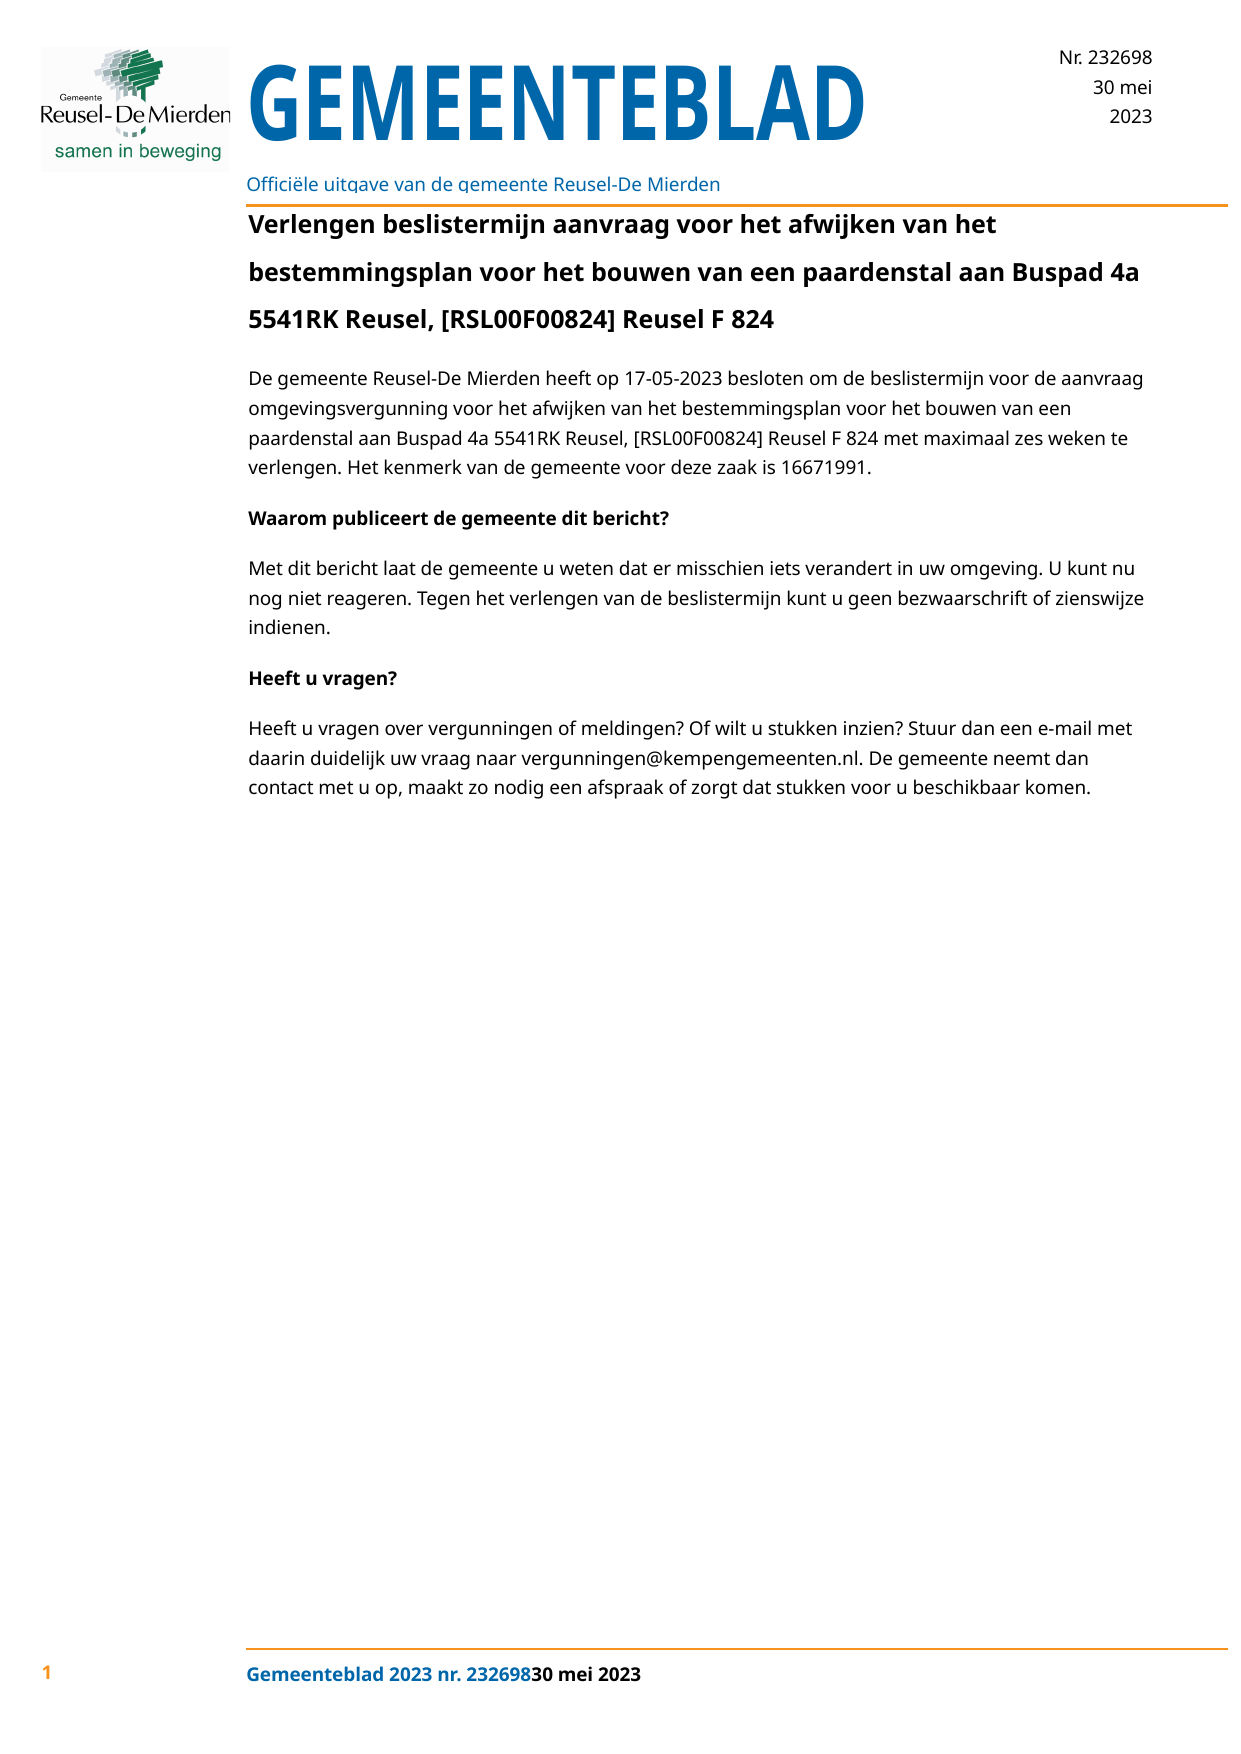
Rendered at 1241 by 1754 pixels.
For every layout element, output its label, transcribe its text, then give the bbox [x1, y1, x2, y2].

text Waarom publiceert de gemeente dit bericht? [248, 505, 1152, 530]
text Heeft u vragen over vergunningen of meldingen? Of wilt u stukken inzien? Stuur dan een e-mail met daarin duidelijk uw vraag naar vergunningen@kempengemeenten.nl. De gemeente neemt dan contact met u op, maakt zo nodig een afspraak of zorgt dat stukken voor u beschikbaar komen. [248, 715, 1152, 800]
text Verlengen beslistermijn aanvraag voor het afwijken van het bestemmingsplan voor het bouwen van een paardenstal aan Buspad 4a 5541RK Reusel, [RSL00F00824] Reusel F 824 [248, 207, 1152, 336]
text Met dit bericht laat de gemeente u weten dat er misschien iets verandert in uw omgeving. U kunt nu nog niet reageren. Tegen het verlengen van de beslistermijn kunt u geen bezwaarschrift of zienswijze indienen. [248, 555, 1152, 640]
picture [41, 47, 231, 172]
text De gemeente Reusel-De Mierden heeft op 17-05-2023 besloten om de beslistermijn voor de aanvraag omgevingsvergunning voor het afwijken van het bestemmingsplan voor het bouwen van een paardenstal aan Buspad 4a 5541RK Reusel, [RSL00F00824] Reusel F 824 met maximaal zes weken te verlengen. Het kenmerk van de gemeente voor deze zaak is 16671991. [248, 366, 1152, 480]
text Heeft u vragen? [248, 665, 1152, 690]
